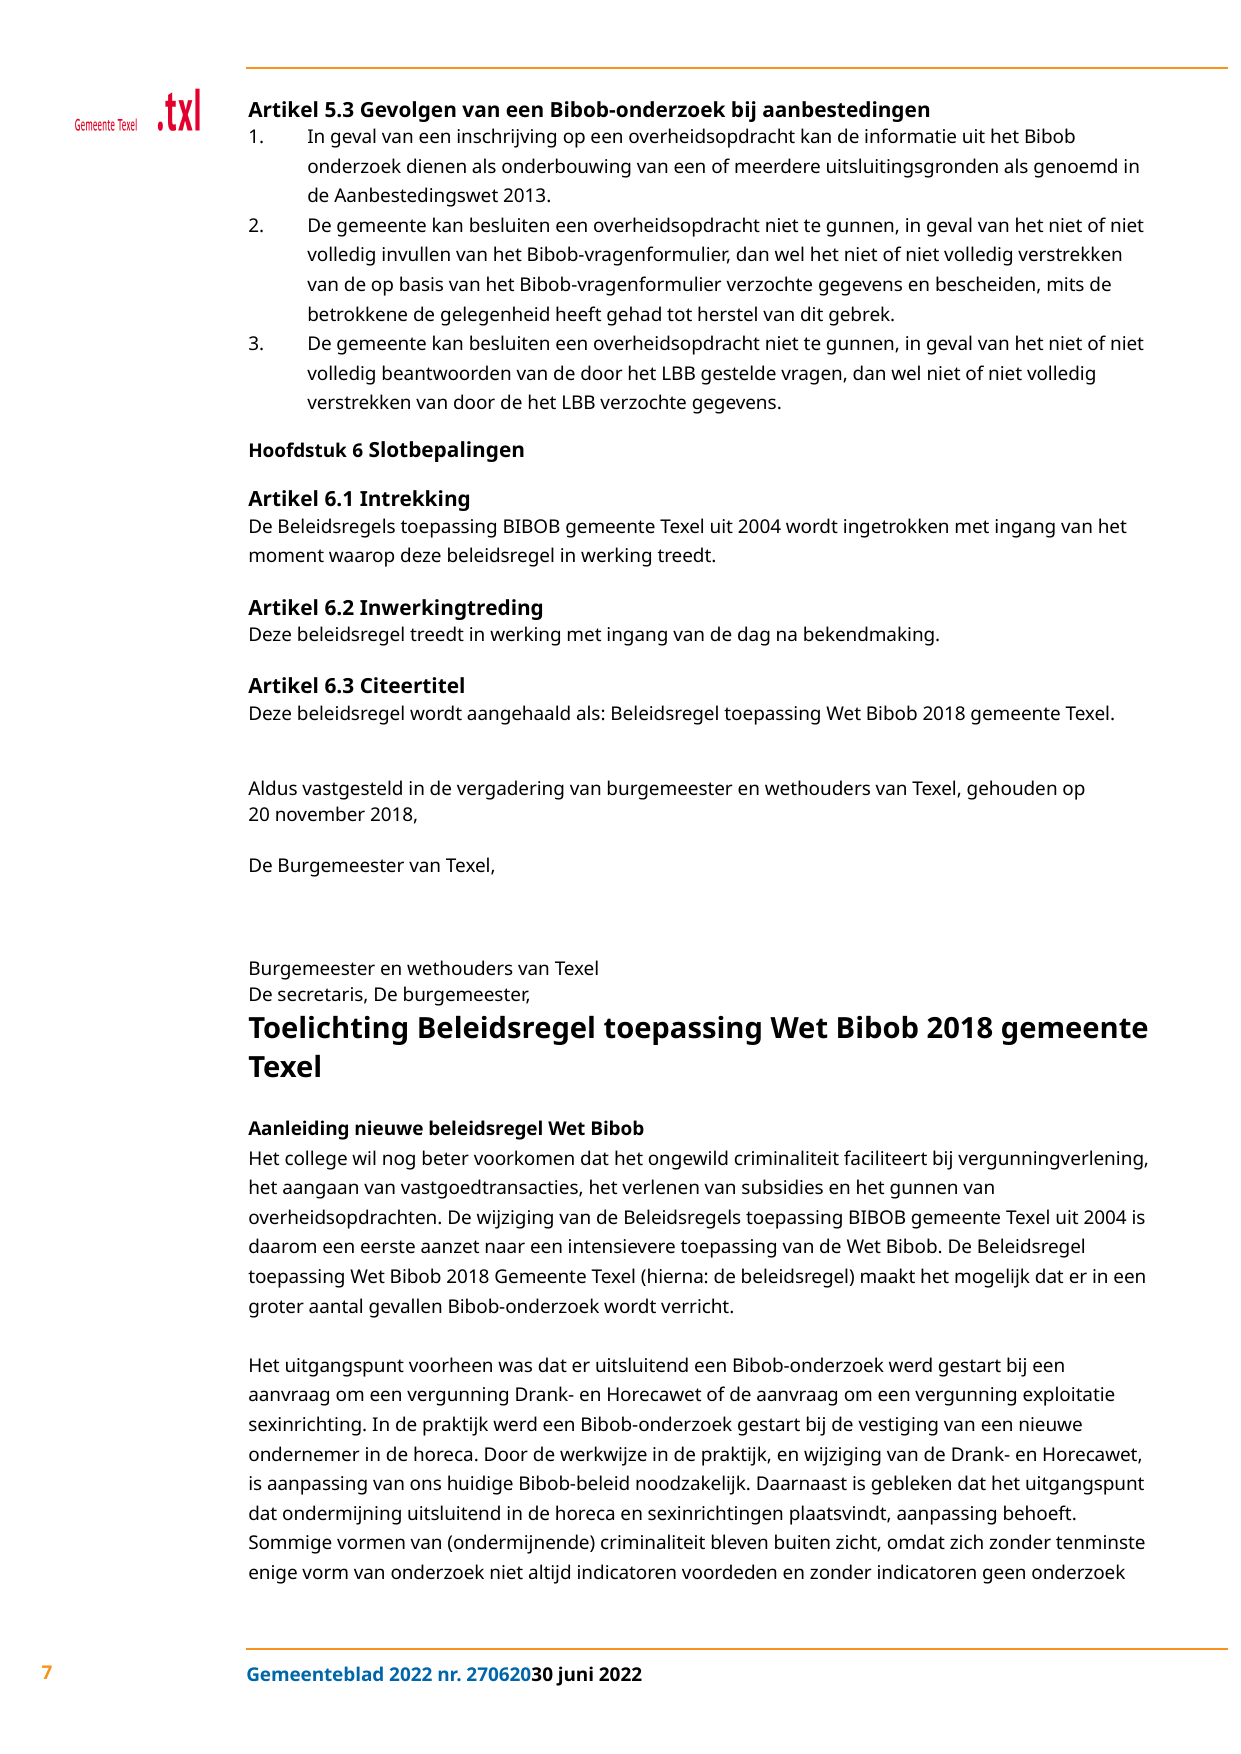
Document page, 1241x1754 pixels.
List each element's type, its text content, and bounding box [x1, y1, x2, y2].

text 20 november 2018, [248, 801, 1152, 827]
text Toelichting Beleidsregel toepassing Wet Bibob 2018 gemeente Texel [248, 1007, 1152, 1086]
text Artikel 6.2 Inwerkingtreding [248, 593, 1152, 621]
text Hoofdstuk 6 Slotbepalingen [248, 435, 1152, 463]
list De gemeente kan besluiten een overheidsopdracht niet te gunnen, in geval van het niet of niet volledig beantwoorden van de door het LBB gestelde vragen, dan wel niet of niet volledig verstrekken van door de het LBB verzochte gegevens. [248, 330, 1152, 415]
text Aanleiding nieuwe beleidsregel Wet Bibob [248, 1115, 1152, 1141]
list De gemeente kan besluiten een overheidsopdracht niet te gunnen, in geval van het niet of niet volledig invullen van het Bibob-vragenformulier, dan wel het niet of niet volledig verstrekken van de op basis van het Bibob-vragenformulier verzochte gegevens en bescheiden, mits de betrokkene de gelegenheid heeft gehad tot herstel van dit gebrek. [248, 212, 1152, 326]
text De secretaris, De burgemeester, [248, 981, 1152, 1007]
text Het uitgangspunt voorheen was dat er uitsluitend een Bibob-onderzoek werd gestart bij een aanvraag om een vergunning Drank- en Horecawet of de aanvraag om een vergunning exploitatie sexinrichting. In de praktijk werd een Bibob-onderzoek gestart bij de vestiging van een nieuwe ondernemer in de horeca. Door de werkwijze in de praktijk, en wijziging van de Drank- en Horecawet, is aanpassing van ons huidige Bibob-beleid noodzakelijk. Daarnaast is gebleken dat het uitgangspunt dat ondermijning uitsluitend in de horeca en sexinrichtingen plaatsvindt, aanpassing behoeft. Sommige vormen van (ondermijnende) criminaliteit bleven buiten zicht, omdat zich zonder tenminste enige vorm van onderzoek niet altijd indicatoren voordeden en zonder indicatoren geen onderzoek [248, 1352, 1152, 1585]
text Deze beleidsregel wordt aangehaald als: Beleidsregel toepassing Wet Bibob 2018 gemeente Texel. [248, 700, 1152, 726]
text Het college wil nog beter voorkomen dat het ongewild criminaliteit faciliteert bij vergunningverlening, het aangaan van vastgoedtransacties, het verlenen van subsidies en het gunnen van overheidsopdrachten. De wijziging van de Beleidsregels toepassing BIBOB gemeente Texel uit 2004 is daarom een eerste aanzet naar een intensievere toepassing van de Wet Bibob. De Beleidsregel toepassing Wet Bibob 2018 Gemeente Texel (hierna: de beleidsregel) maakt het mogelijk dat er in een groter aantal gevallen Bibob-onderzoek wordt verricht. [248, 1145, 1152, 1319]
text Aldus vastgesteld in de vergadering van burgemeester en wethouders van Texel, gehouden op [248, 775, 1152, 801]
list In geval van een inschrijving op een overheidsopdracht kan de informatie uit het Bibob onderzoek dienen als onderbouwing van een of meerdere uitsluitingsgronden als genoemd in de Aanbestedingswet 2013. [248, 123, 1152, 208]
text De Burgemeester van Texel, [248, 852, 1152, 878]
text Artikel 5.3 Gevolgen van een Bibob-onderzoek bij aanbestedingen [248, 95, 1152, 123]
text De Beleidsregels toepassing BIBOB gemeente Texel uit 2004 wordt ingetrokken met ingang van het moment waarop deze beleidsregel in werking treedt. [248, 513, 1152, 568]
text Burgemeester en wethouders van Texel [248, 955, 1152, 981]
text Deze beleidsregel treedt in werking met ingang van de dag na bekendmaking. [248, 621, 1152, 647]
picture [41, 47, 231, 172]
text Artikel 6.1 Intrekking [248, 484, 1152, 513]
text Artikel 6.3 Citeertitel [248, 672, 1152, 700]
